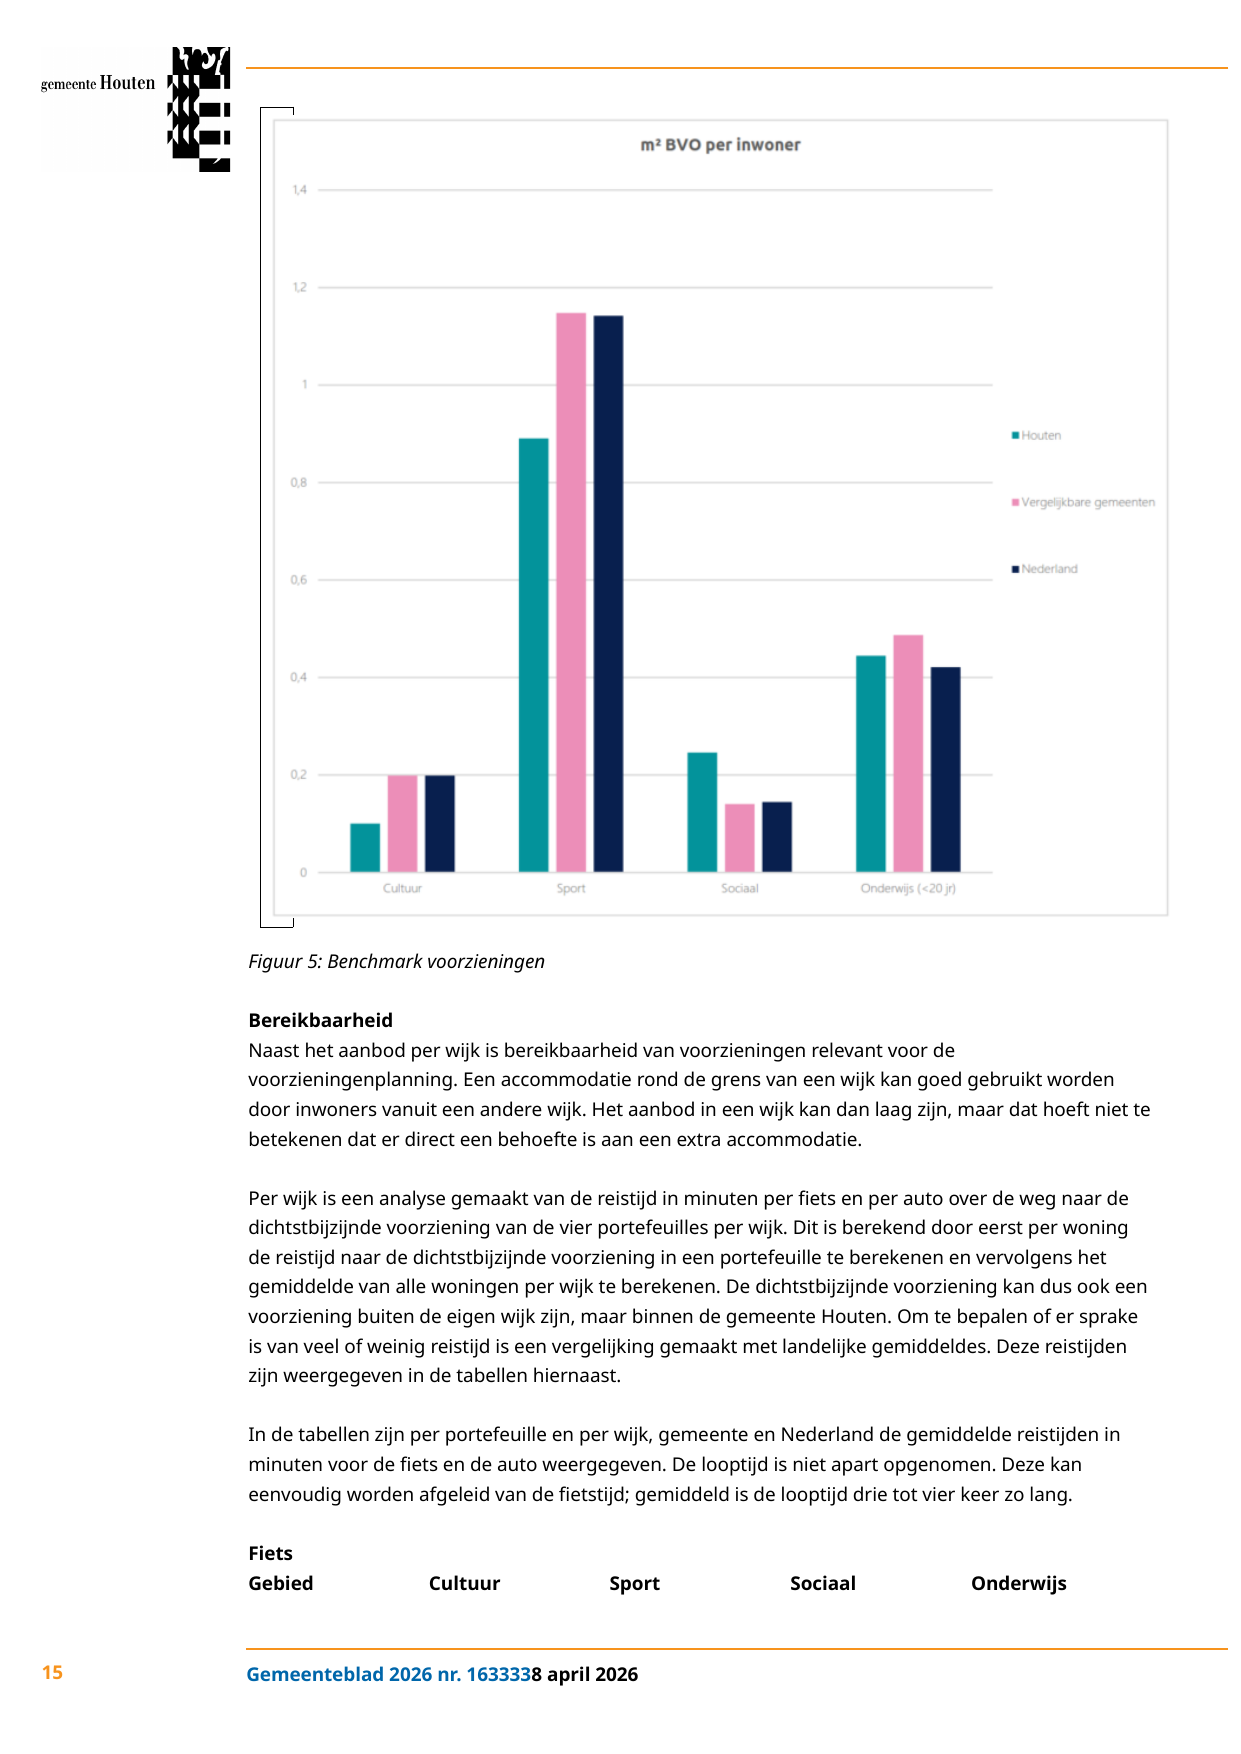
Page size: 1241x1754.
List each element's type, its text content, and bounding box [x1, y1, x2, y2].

text Naast het aanbod per wijk is bereikbaarheid van voorzieningen relevant voor de voorzieningenplanning. Een accommodatie rond de grens van een wijk kan goed gebruikt worden door inwoners vanuit een andere wijk. Het aanbod in een wijk kan dan laag zijn, maar dat hoeft niet te betekenen dat er direct een behoefte is aan een extra accommodatie. [248, 1037, 1152, 1152]
table_header Sociaal [790, 1570, 971, 1595]
text Per wijk is een analyse gemaakt van de reistijd in minuten per fiets en per auto over de weg naar de dichtstbijzijnde voorziening van de vier portefeuilles per wijk. Dit is berekend door eerst per woning de reistijd naar de dichtstbijzijnde voorziening in een portefeuille te berekenen en vervolgens het gemiddelde van alle woningen per wijk te berekenen. De dichtstbijzijnde voorziening kan dus ook een voorziening buiten de eigen wijk zijn, maar binnen de gemeente Houten. Om te bepalen of er sprake is van veel of weinig reistijd is een vergelijking gemaakt met landelijke gemiddeldes. Deze reistijden zijn weergegeven in de tabellen hiernaast. [248, 1185, 1152, 1388]
table_header Onderwijs [971, 1570, 1152, 1595]
text In de tabellen zijn per portefeuille en per wijk, gemeente en Nederland de gemiddelde reistijden in minuten voor de fiets en de auto weergegeven. De looptijd is niet apart opgenomen. Deze kan eenvoudig worden afgeleid van de fietstijd; gemiddeld is de looptijd drie tot vier keer zo lang. [248, 1422, 1152, 1507]
text Fiets [248, 1540, 1152, 1566]
table_header Gebied [248, 1570, 429, 1595]
picture [268, 115, 1173, 918]
text Figuur 5: Benchmark voorzieningen [248, 948, 1152, 974]
picture [41, 47, 231, 172]
table_header Cultuur [429, 1570, 609, 1595]
table_header Sport [609, 1570, 790, 1595]
text Bereikbaarheid [248, 1007, 1152, 1033]
